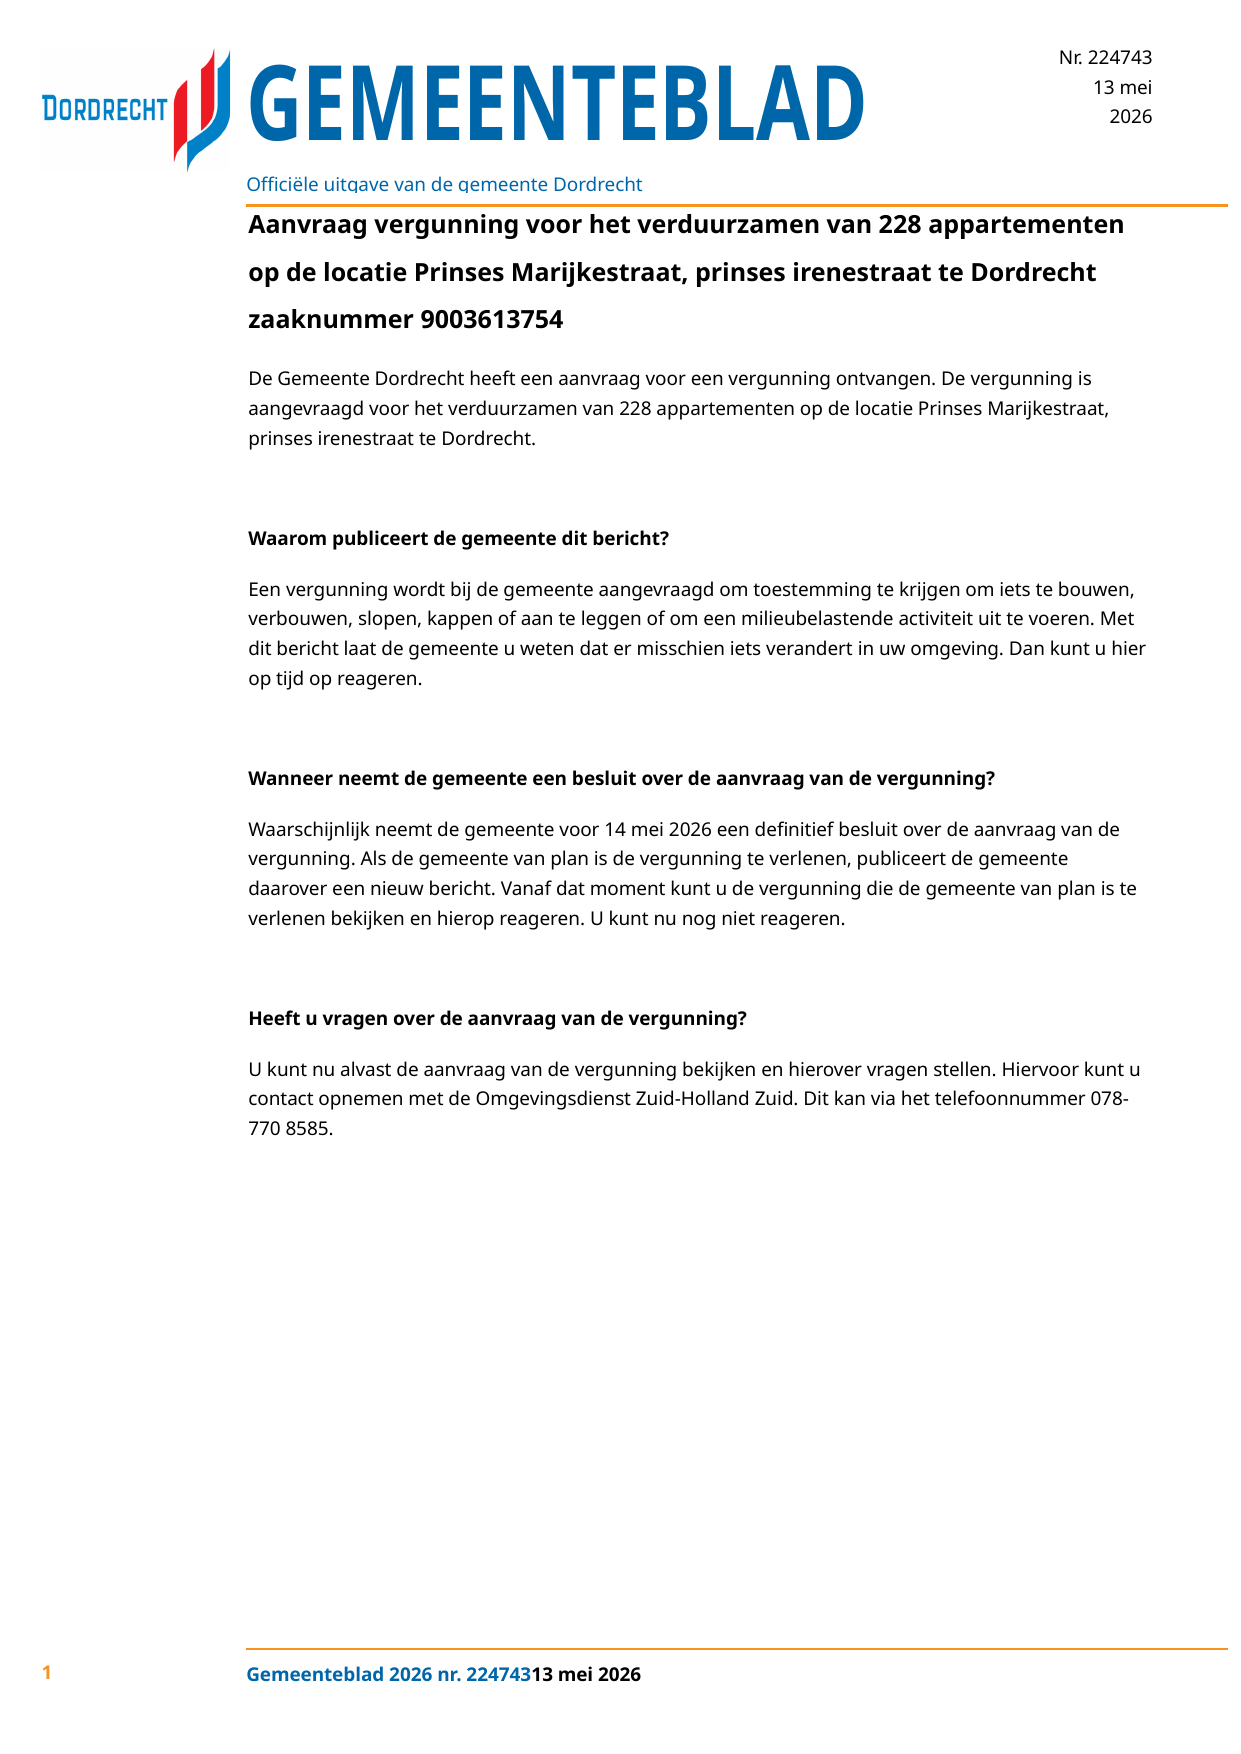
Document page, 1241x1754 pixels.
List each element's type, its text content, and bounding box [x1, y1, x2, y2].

text De Gemeente Dordrecht heeft een aanvraag voor een vergunning ontvangen. De vergunning is aangevraagd voor het verduurzamen van 228 appartementen op de locatie Prinses Marijkestraat, prinses irenestraat te Dordrecht. [248, 366, 1152, 450]
text Aanvraag vergunning voor het verduurzamen van 228 appartementen op de locatie Prinses Marijkestraat, prinses irenestraat te Dordrecht zaaknummer 9003613754 [248, 207, 1152, 336]
picture [41, 47, 231, 172]
text Waarschijnlijk neemt de gemeente voor 14 mei 2026 een definitief besluit over de aanvraag van de vergunning. Als de gemeente van plan is de vergunning te verlenen, publiceert de gemeente daarover een nieuw bericht. Vanaf dat moment kunt u de vergunning die de gemeente van plan is te verlenen bekijken en hierop reageren. U kunt nu nog niet reageren. [248, 816, 1152, 930]
text Een vergunning wordt bij de gemeente aangevraagd om toestemming te krijgen om iets te bouwen, verbouwen, slopen, kappen of aan te leggen of om een milieubelastende activiteit uit te voeren. Met dit bericht laat de gemeente u weten dat er misschien iets verandert in uw omgeving. Dan kunt u hier op tijd op reageren. [248, 576, 1152, 690]
text Waarom publiceert de gemeente dit bericht? [248, 526, 1152, 551]
text Wanneer neemt de gemeente een besluit over de aanvraag van de vergunning? [248, 766, 1152, 791]
text U kunt nu alvast de aanvraag van de vergunning bekijken en hierover vragen stellen. Hiervoor kunt u contact opnemen met de Omgevingsdienst Zuid-Holland Zuid. Dit kan via het telefoonnummer 078-770 8585. [248, 1056, 1152, 1141]
text Heeft u vragen over de aanvraag van de vergunning? [248, 1006, 1152, 1031]
